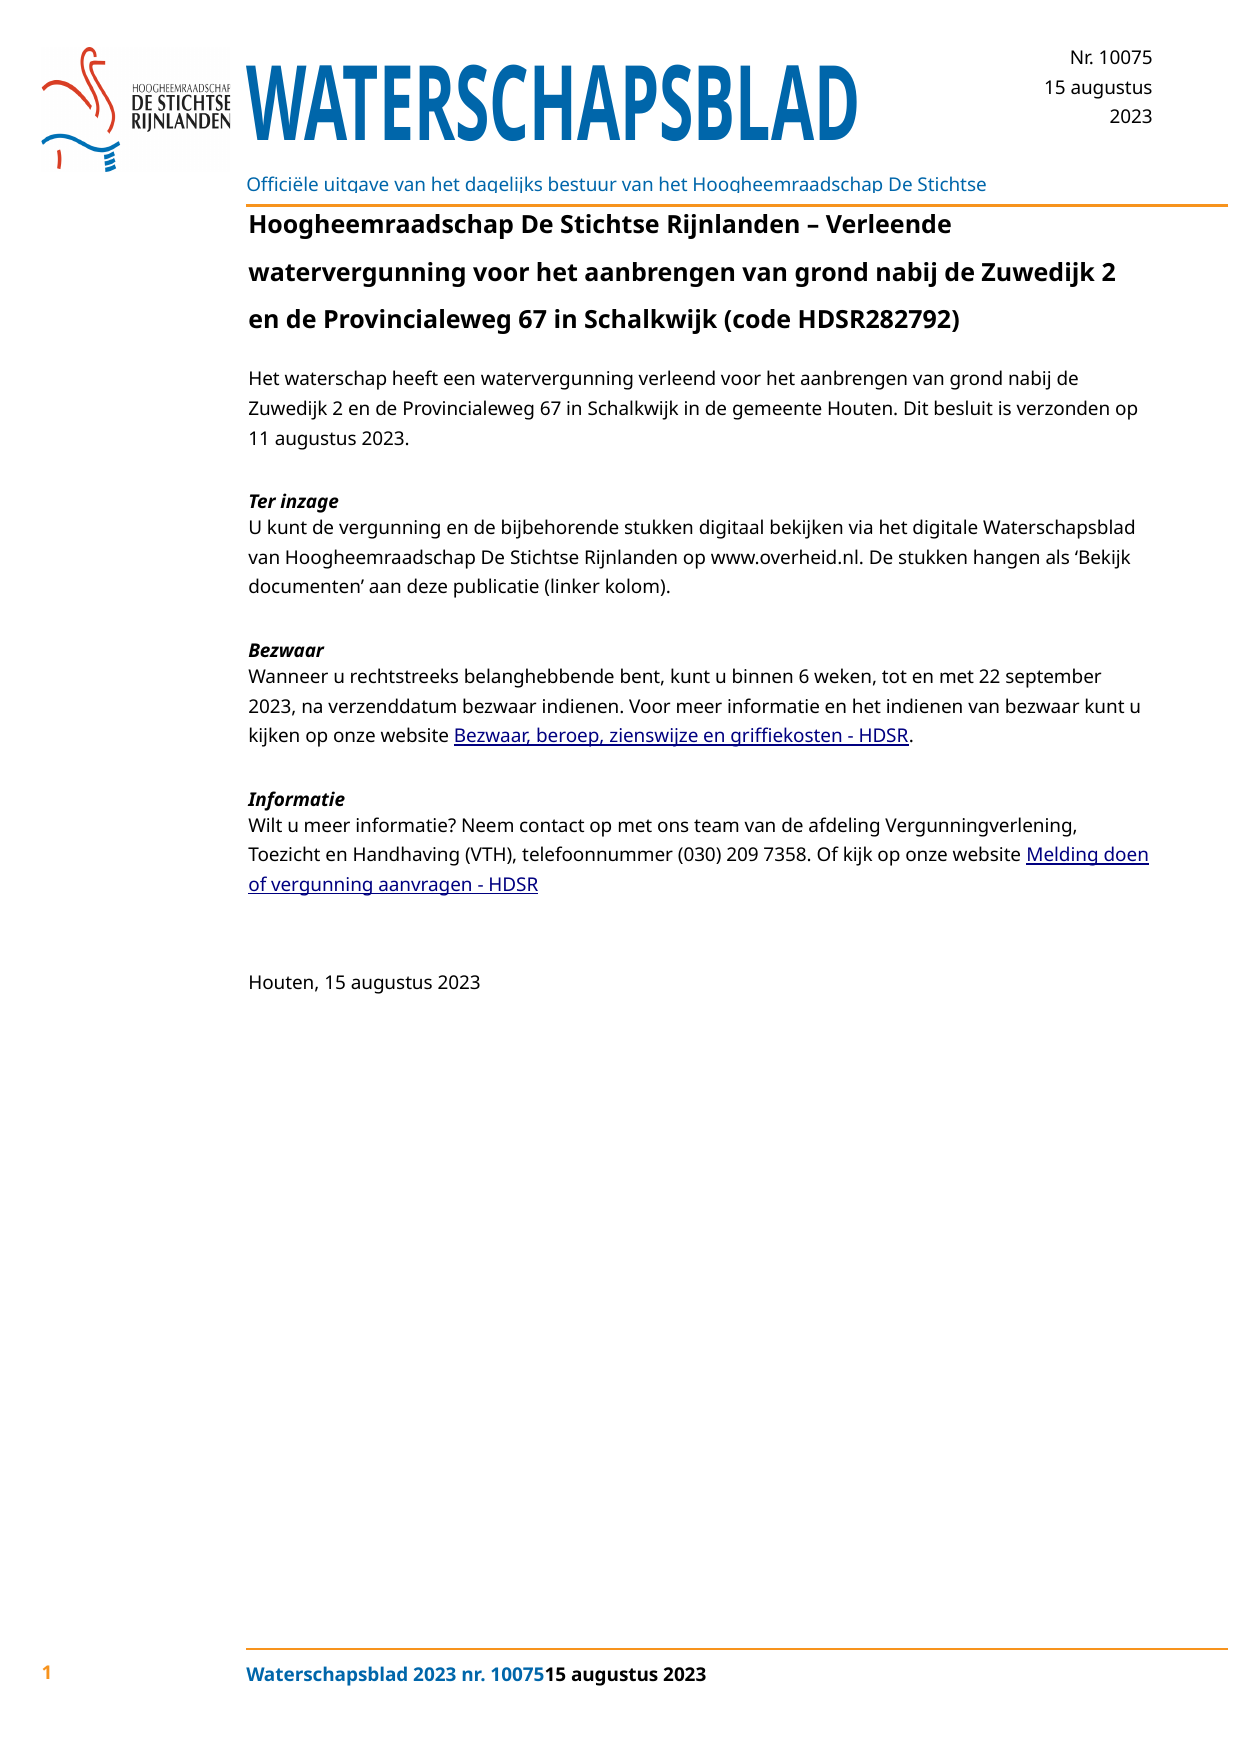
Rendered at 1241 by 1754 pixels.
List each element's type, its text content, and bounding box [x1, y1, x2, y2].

text Wilt u meer informatie? Neem contact op met ons team van de afdeling Vergunningverlening, Toezicht en Handhaving (VTH), telefoonnummer (030) 209 7358. Of kijk op onze website Melding doen of vergunning aanvragen - HDSR [248, 812, 1152, 897]
picture [41, 47, 231, 172]
text Houten, 15 augustus 2023 [248, 969, 1152, 995]
text Informatie [248, 786, 1152, 812]
text Bezwaar [248, 637, 1152, 663]
text Wanneer u rechtstreeks belanghebbende bent, kunt u binnen 6 weken, tot en met 22 september 2023, na verzenddatum bezwaar indienen. Voor meer informatie en het indienen van bezwaar kunt u kijken op onze website Bezwaar, beroep, zienswijze en griffiekosten - HDSR. [248, 663, 1152, 748]
text U kunt de vergunning en de bijbehorende stukken digitaal bekijken via het digitale Waterschapsblad van Hoogheemraadschap De Stichtse Rijnlanden op www.overheid.nl. De stukken hangen als ‘Bekijk documenten’ aan deze publicatie (linker kolom). [248, 514, 1152, 599]
text Het waterschap heeft een watervergunning verleend voor het aanbrengen van grond nabij de Zuwedijk 2 en de Provincialeweg 67 in Schalkwijk in de gemeente Houten. Dit besluit is verzonden op 11 augustus 2023. [248, 366, 1152, 450]
text Hoogheemraadschap De Stichtse Rijnlanden – Verleende watervergunning voor het aanbrengen van grond nabij de Zuwedijk 2 en de Provincialeweg 67 in Schalkwijk (code HDSR282792) [248, 207, 1152, 336]
text Ter inzage [248, 489, 1152, 514]
